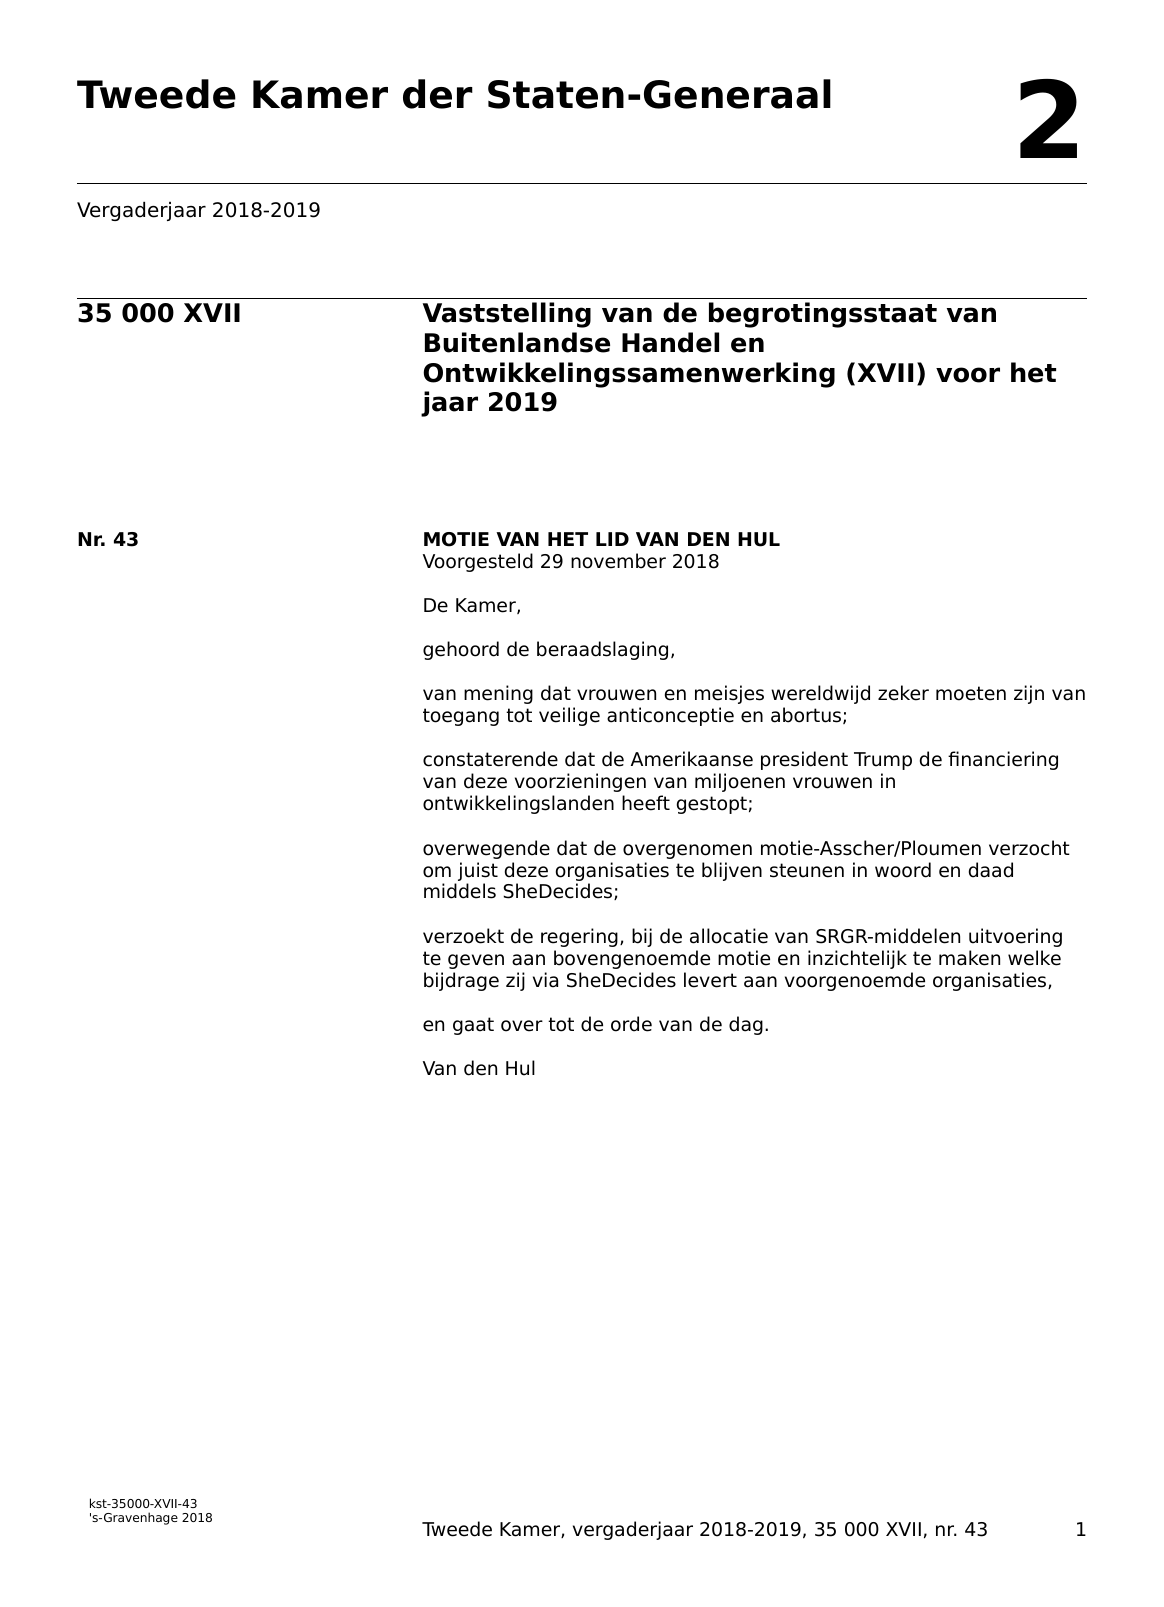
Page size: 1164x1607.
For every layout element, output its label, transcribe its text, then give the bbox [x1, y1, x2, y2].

text constaterende dat de Amerikaanse president Trump de financiering van deze voorzieningen van miljoenen vrouwen in ontwikkelingslanden heeft gestopt; [422, 749, 1087, 815]
text Voorgesteld 29 november 2018 [422, 551, 1087, 573]
text Van den Hul [422, 1058, 1087, 1080]
text gehoord de beraadslaging, [422, 639, 1087, 661]
table_header Tweede Kamer der Staten-Generaal [77, 59, 886, 183]
text kst-35000-XVII-43 [88, 1497, 323, 1511]
table_header 2 [886, 59, 1087, 183]
text verzoekt de regering, bij de allocatie van SRGR-middelen uitvoering te geven aan bovengenoemde motie en inzichtelijk te maken welke bijdrage zij via SheDecides levert aan voorgenoemde organisaties, [422, 926, 1087, 992]
text overwegende dat de overgenomen motie-Asscher/Ploumen verzocht om juist deze organisaties te blijven steunen in woord en daad middels SheDecides; [422, 837, 1087, 903]
text De Kamer, [422, 595, 1087, 617]
table_cell Vergaderjaar 2018-2019 [77, 184, 1087, 298]
text 's-Gravenhage 2018 [88, 1511, 323, 1525]
text en gaat over tot de orde van de dag. [422, 1014, 1087, 1036]
subtitle Nr. 43 MOTIE VAN HET LID VAN DEN HUL [77, 529, 1087, 551]
text van mening dat vrouwen en meisjes wereldwijd zeker moeten zijn van toegang tot veilige anticonceptie en abortus; [422, 683, 1087, 727]
subtitle 35 000 XVII Vaststelling van de begrotingsstaat van Buitenlandse Handel en Ontwikkelingssamenwerking (XVII) voor het jaar 2019 [77, 299, 1087, 418]
